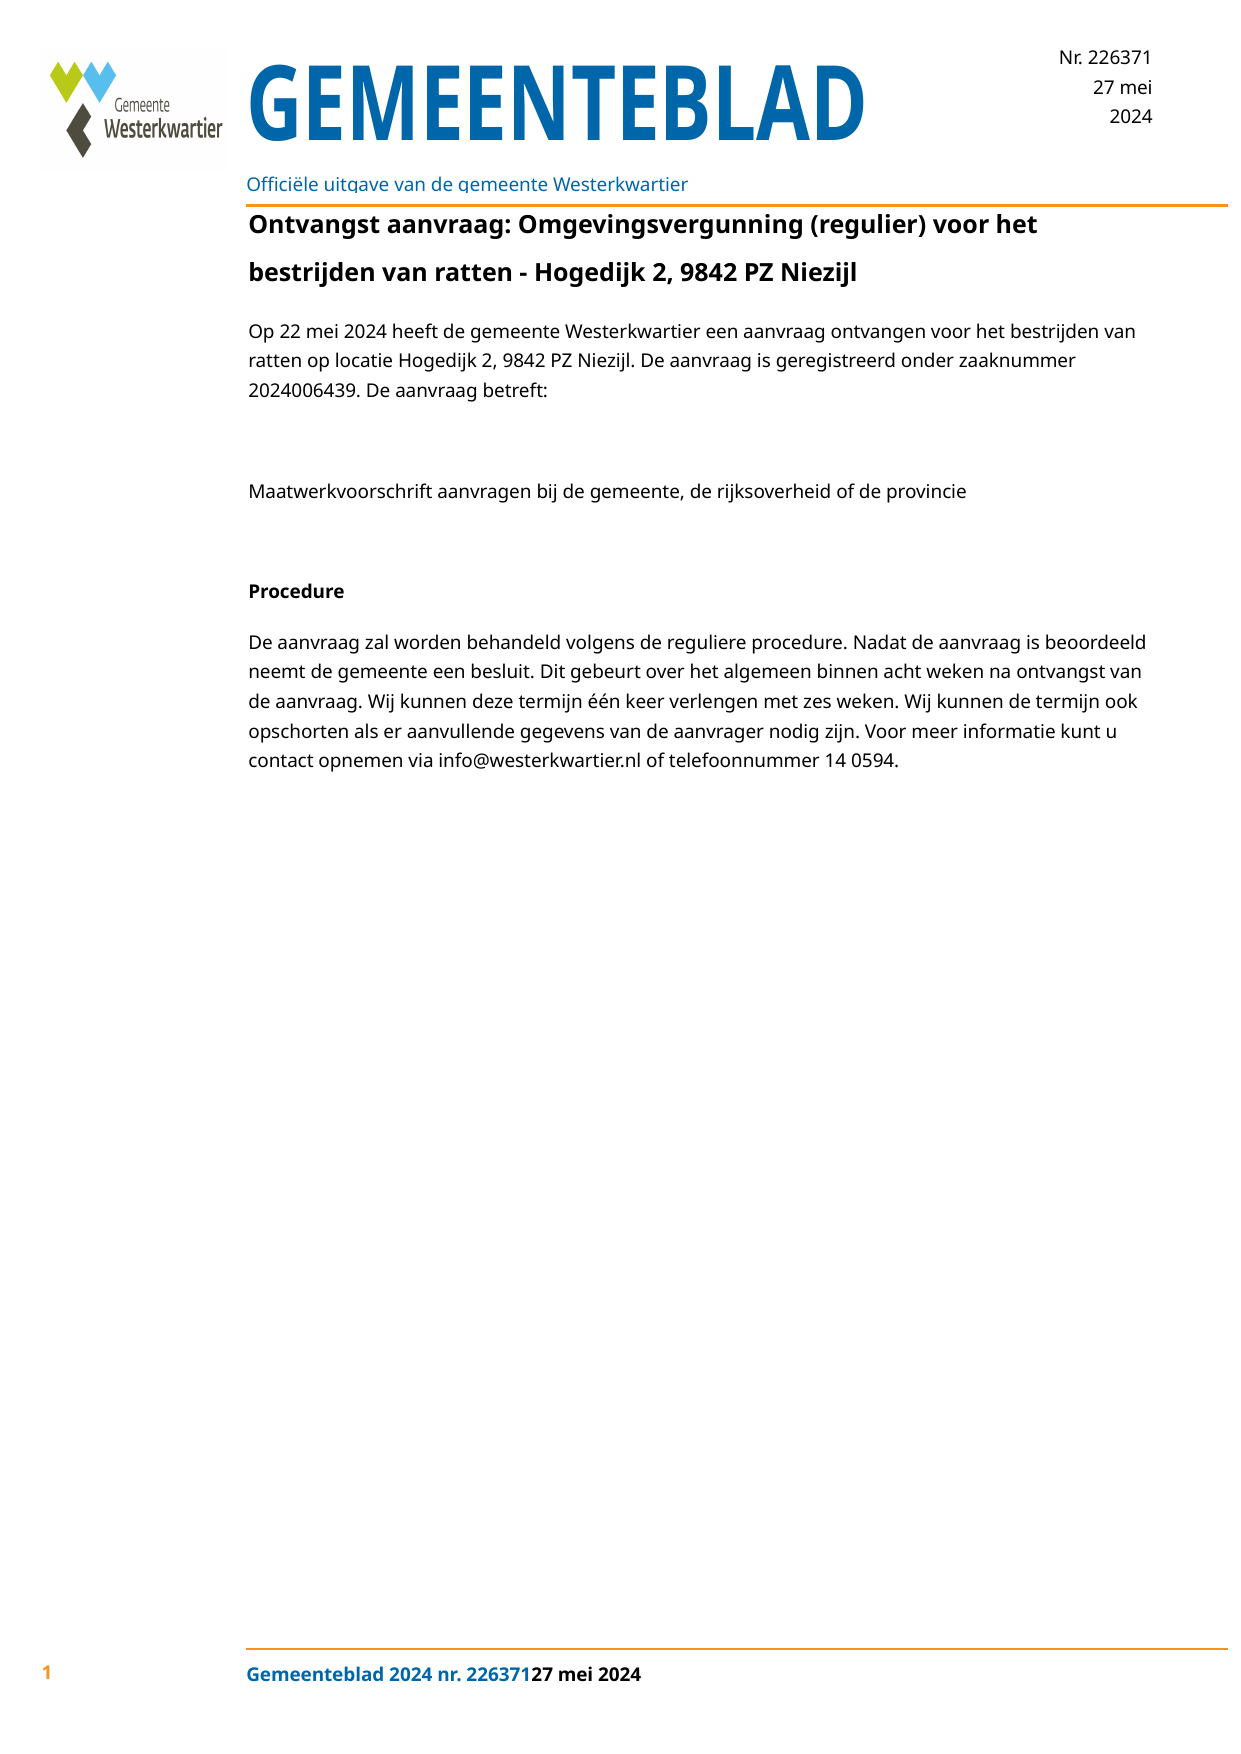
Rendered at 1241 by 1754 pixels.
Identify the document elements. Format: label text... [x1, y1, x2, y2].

text Op 22 mei 2024 heeft de gemeente Westerkwartier een aanvraag ontvangen voor het bestrijden van ratten op locatie Hogedijk 2, 9842 PZ Niezijl. De aanvraag is geregistreerd onder zaaknummer 2024006439. De aanvraag betreft: [248, 318, 1152, 403]
picture [41, 47, 231, 172]
text Procedure [248, 579, 1152, 604]
text Maatwerkvoorschrift aanvragen bij de gemeente, de rijksoverheid of de provincie [248, 478, 1152, 504]
text Ontvangst aanvraag: Omgevingsvergunning (regulier) voor het bestrijden van ratten - Hogedijk 2, 9842 PZ Niezijl [248, 207, 1152, 288]
text De aanvraag zal worden behandeld volgens de reguliere procedure. Nadat de aanvraag is beoordeeld neemt de gemeente een besluit. Dit gebeurt over het algemeen binnen acht weken na ontvangst van de aanvraag. Wij kunnen deze termijn één keer verlengen met zes weken. Wij kunnen de termijn ook opschorten als er aanvullende gegevens van de aanvrager nodig zijn. Voor meer informatie kunt u contact opnemen via info@westerkwartier.nl of telefoonnummer 14 0594. [248, 629, 1152, 773]
